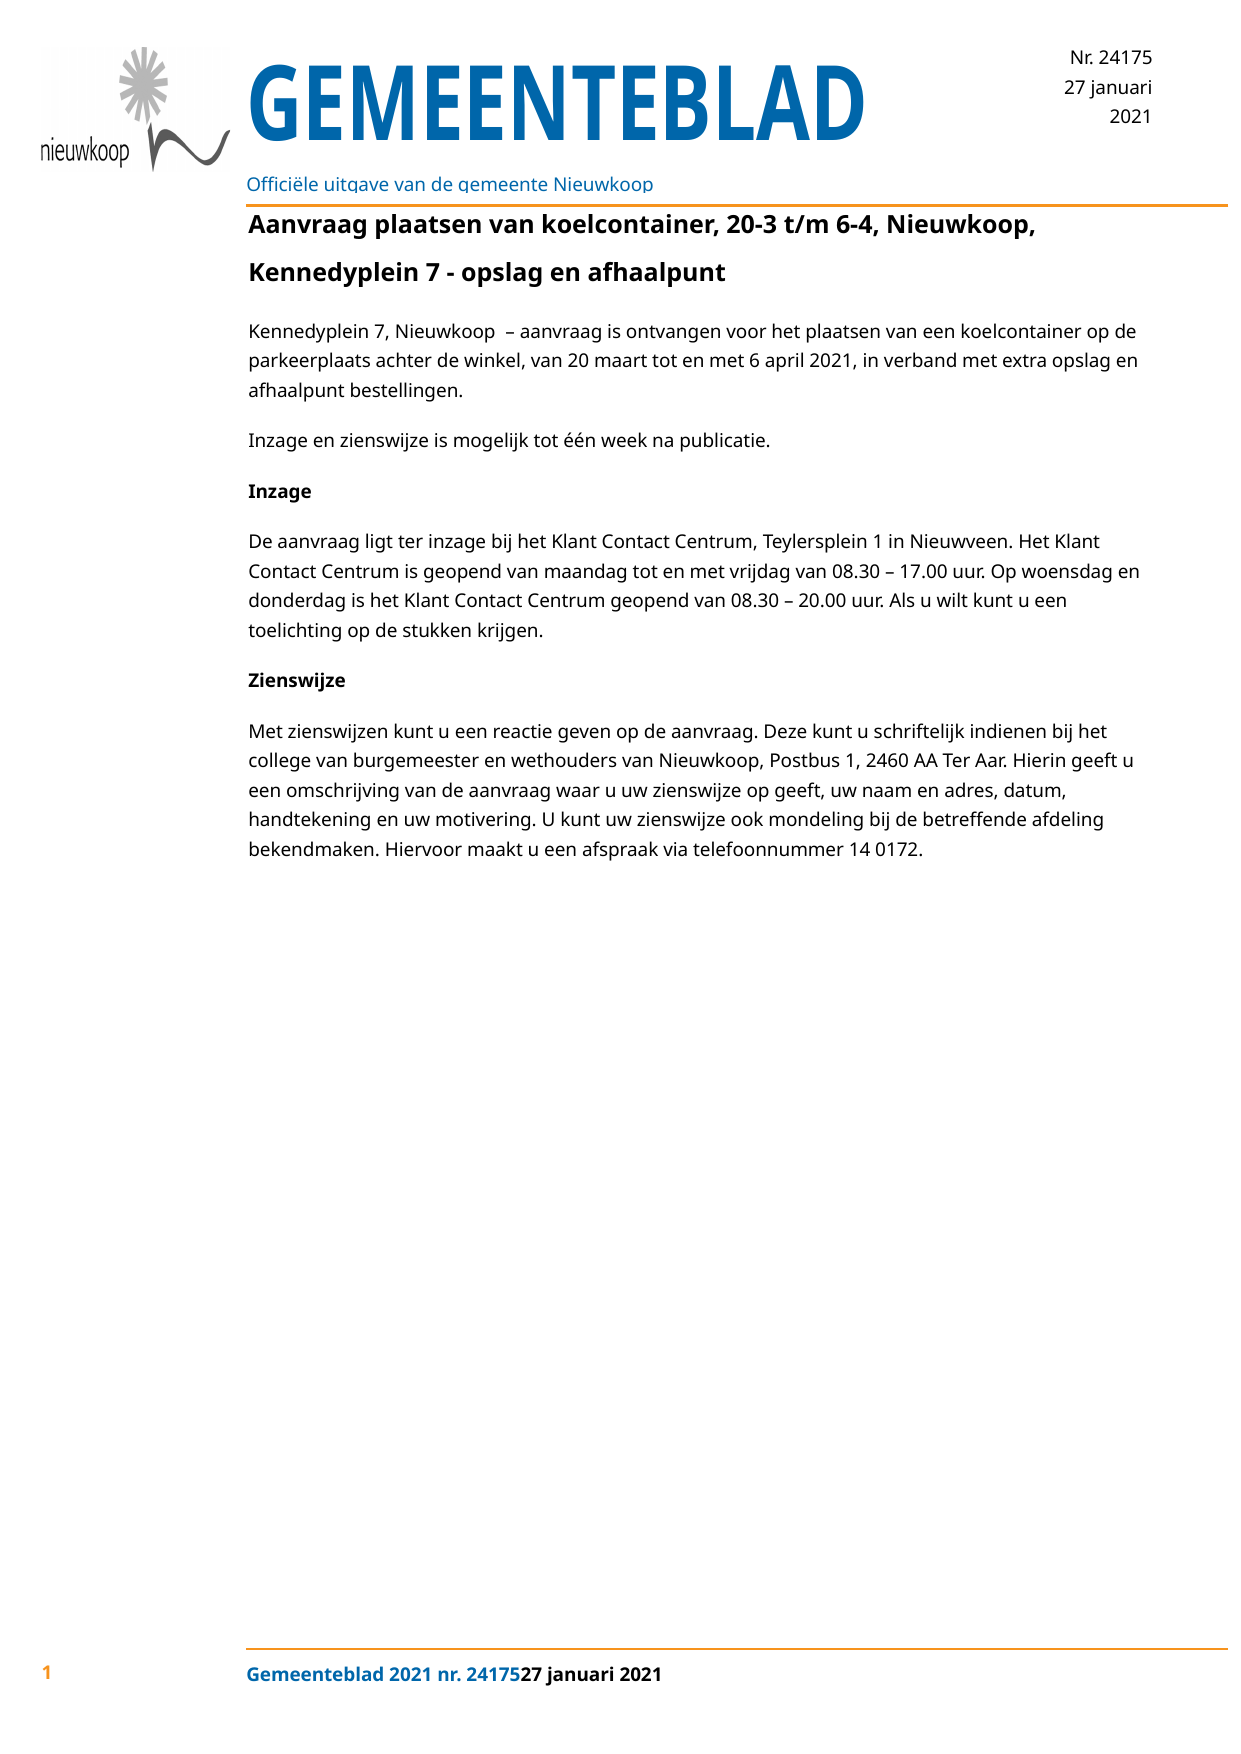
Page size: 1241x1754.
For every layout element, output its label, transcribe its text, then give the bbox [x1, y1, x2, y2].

text Aanvraag plaatsen van koelcontainer, 20-3 t/m 6-4, Nieuwkoop, Kennedyplein 7 - opslag en afhaalpunt [248, 207, 1152, 288]
text Zienswijze [248, 667, 1152, 693]
text Kennedyplein 7, Nieuwkoop – aanvraag is ontvangen voor het plaatsen van een koelcontainer op de parkeerplaats achter de winkel, van 20 maart tot en met 6 april 2021, in verband met extra opslag en afhaalpunt bestellingen. [248, 318, 1152, 403]
text Inzage [248, 478, 1152, 504]
text Inzage en zienswijze is mogelijk tot één week na publicatie. [248, 427, 1152, 453]
picture [41, 47, 231, 172]
text De aanvraag ligt ter inzage bij het Klant Contact Centrum, Teylersplein 1 in Nieuwveen. Het Klant Contact Centrum is geopend van maandag tot en met vrijdag van 08.30 – 17.00 uur. Op woensdag en donderdag is het Klant Contact Centrum geopend van 08.30 – 20.00 uur. Als u wilt kunt u een toelichting op de stukken krijgen. [248, 528, 1152, 643]
text Met zienswijzen kunt u een reactie geven op de aanvraag. Deze kunt u schriftelijk indienen bij het college van burgemeester en wethouders van Nieuwkoop, Postbus 1, 2460 AA Ter Aar. Hierin geeft u een omschrijving van de aanvraag waar u uw zienswijze op geeft, uw naam en adres, datum, handtekening en uw motivering. U kunt uw zienswijze ook mondeling bij de betreffende afdeling bekendmaken. Hiervoor maakt u een afspraak via telefoonnummer 14 0172. [248, 718, 1152, 862]
